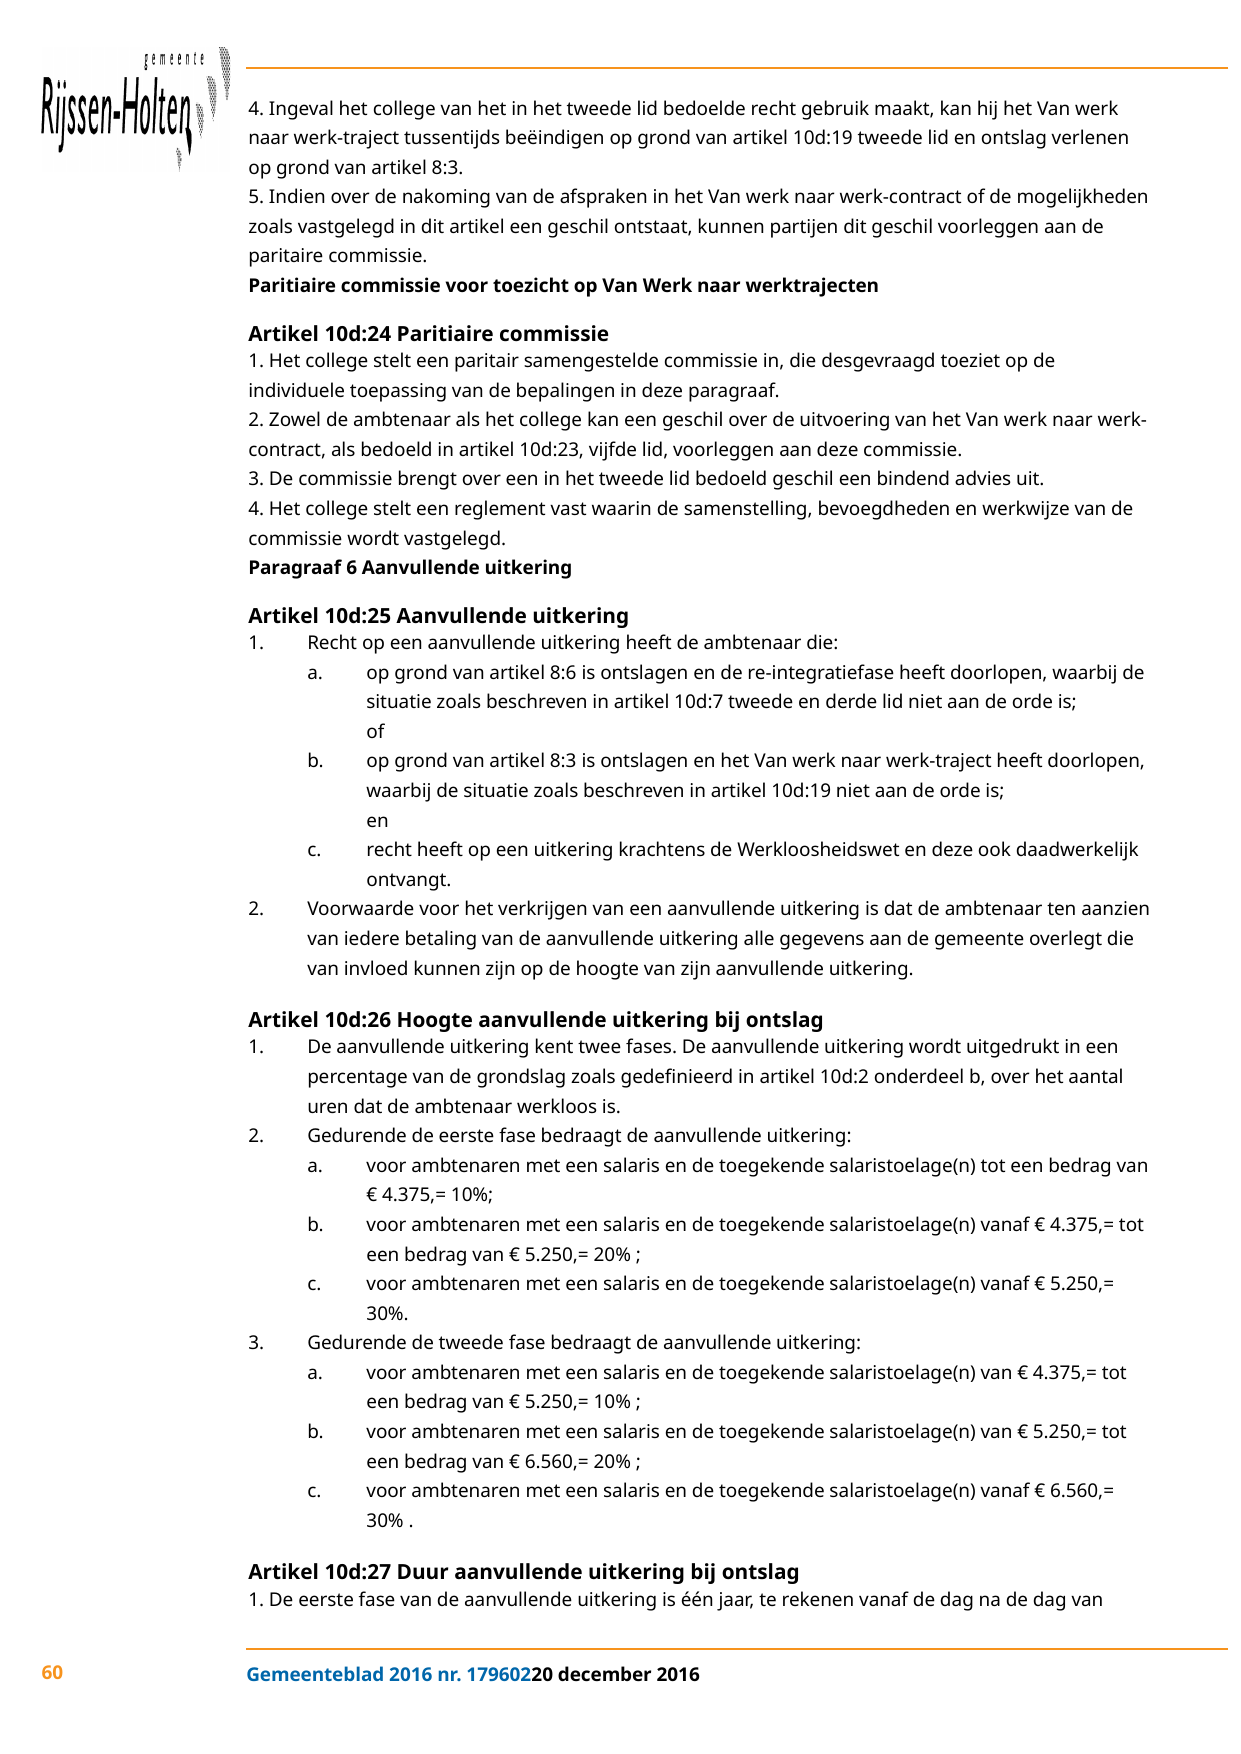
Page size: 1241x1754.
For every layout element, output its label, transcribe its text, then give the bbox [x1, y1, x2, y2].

list voor ambtenaren met een salaris en de toegekende salaristoelage(n) van € 5.250,= tot een bedrag van € 6.560,= 20% ; [307, 1418, 1152, 1473]
text 1. Het college stelt een paritair samengestelde commissie in, die desgevraagd toeziet op de individuele toepassing van de bepalingen in deze paragraaf. [248, 347, 1152, 403]
list Recht op een aanvullende uitkering heeft de ambtenaar die: [248, 629, 1152, 655]
list voor ambtenaren met een salaris en de toegekende salaristoelage(n) vanaf € 6.560,= 30% . [307, 1477, 1152, 1533]
text Artikel 10d:27 Duur aanvullende uitkering bij ontslag [248, 1557, 1152, 1586]
text 4. Het college stelt een reglement vast waarin de samenstelling, bevoegdheden en werkwijze van de commissie wordt vastgelegd. [248, 495, 1152, 551]
list op grond van artikel 8:6 is ontslagen en de re-integratiefase heeft doorlopen, waarbij de situatie zoals beschreven in artikel 10d:7 tweede en derde lid niet aan de orde is; [307, 659, 1152, 714]
list voor ambtenaren met een salaris en de toegekende salaristoelage(n) van € 4.375,= tot een bedrag van € 5.250,= 10% ; [307, 1359, 1152, 1414]
picture [41, 47, 231, 172]
text Artikel 10d:26 Hoogte aanvullende uitkering bij ontslag [248, 1005, 1152, 1034]
text Paragraaf 6 Aanvullende uitkering [248, 554, 1152, 580]
text 2. Zowel de ambtenaar als het college kan een geschil over de uitvoering van het Van werk naar werk-contract, als bedoeld in artikel 10d:23, vijfde lid, voorleggen aan deze commissie. [248, 406, 1152, 462]
list en [307, 807, 1152, 833]
list op grond van artikel 8:3 is ontslagen en het Van werk naar werk-traject heeft doorlopen, waarbij de situatie zoals beschreven in artikel 10d:19 niet aan de orde is; [307, 748, 1152, 803]
list Voorwaarde voor het verkrijgen van een aanvullende uitkering is dat de ambtenaar ten aanzien van iedere betaling van de aanvullende uitkering alle gegevens aan de gemeente overlegt die van invloed kunnen zijn op de hoogte van zijn aanvullende uitkering. [248, 896, 1152, 981]
text Paritiaire commissie voor toezicht op Van Werk naar werktrajecten [248, 272, 1152, 298]
text Artikel 10d:24 Paritiaire commissie [248, 319, 1152, 347]
list Gedurende de tweede fase bedraagt de aanvullende uitkering: [248, 1329, 1152, 1355]
text 1. De eerste fase van de aanvullende uitkering is één jaar, te rekenen vanaf de dag na de dag van [248, 1586, 1152, 1612]
text 5. Indien over de nakoming van de afspraken in het Van werk naar werk-contract of de mogelijkheden zoals vastgelegd in dit artikel een geschil ontstaat, kunnen partijen dit geschil voorleggen aan de paritaire commissie. [248, 183, 1152, 268]
list of [307, 718, 1152, 744]
list voor ambtenaren met een salaris en de toegekende salaristoelage(n) tot een bedrag van € 4.375,= 10%; [307, 1152, 1152, 1207]
list voor ambtenaren met een salaris en de toegekende salaristoelage(n) vanaf € 4.375,= tot een bedrag van € 5.250,= 20% ; [307, 1211, 1152, 1266]
text Artikel 10d:25 Aanvullende uitkering [248, 601, 1152, 629]
list De aanvullende uitkering kent twee fases. De aanvullende uitkering wordt uitgedrukt in een percentage van de grondslag zoals gedefinieerd in artikel 10d:2 onderdeel b, over het aantal uren dat de ambtenaar werkloos is. [248, 1034, 1152, 1118]
list recht heeft op een uitkering krachtens de Werkloosheidswet en deze ook daadwerkelijk ontvangt. [307, 836, 1152, 892]
text 3. De commissie brengt over een in het tweede lid bedoeld geschil een bindend advies uit. [248, 466, 1152, 491]
list Gedurende de eerste fase bedraagt de aanvullende uitkering: [248, 1122, 1152, 1148]
list voor ambtenaren met een salaris en de toegekende salaristoelage(n) vanaf € 5.250,= 30%. [307, 1270, 1152, 1326]
text 4. Ingeval het college van het in het tweede lid bedoelde recht gebruik maakt, kan hij het Van werk naar werk-traject tussentijds beëindigen op grond van artikel 10d:19 tweede lid en ontslag verlenen op grond van artikel 8:3. [248, 95, 1152, 180]
